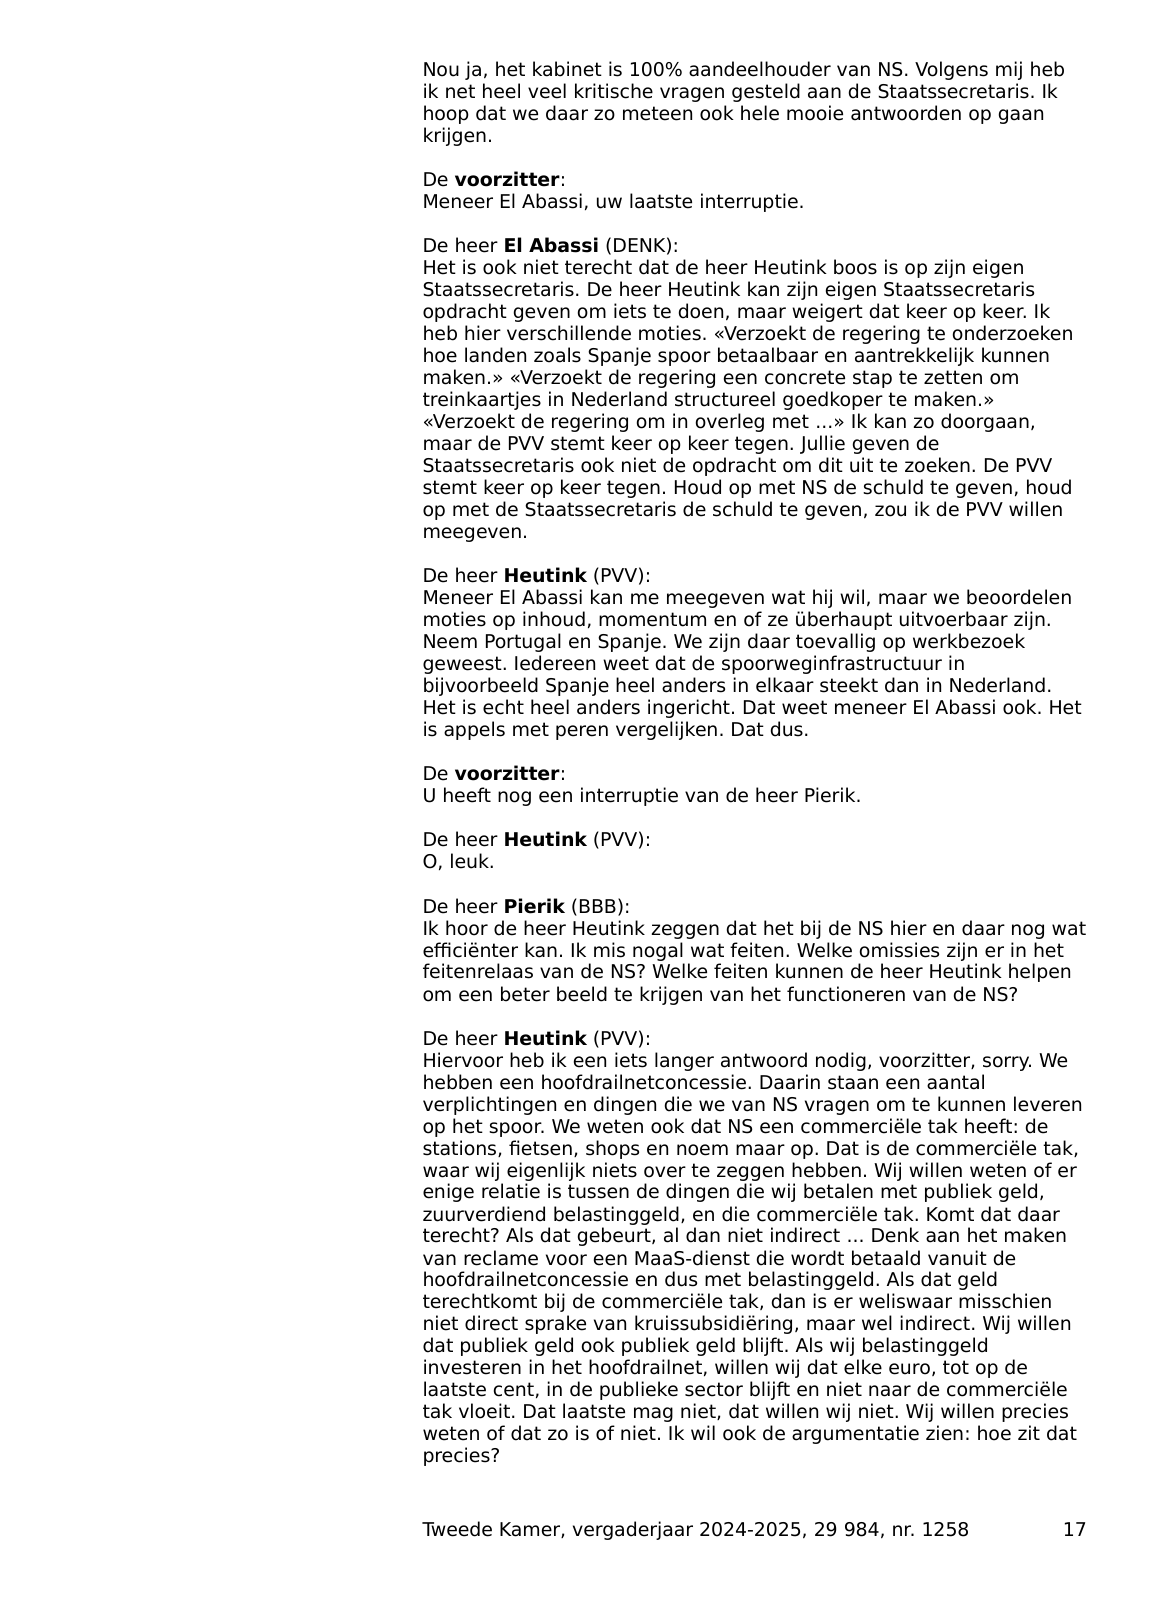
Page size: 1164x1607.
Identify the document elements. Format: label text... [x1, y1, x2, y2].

text O, leuk. [422, 851, 1087, 873]
text U heeft nog een interruptie van de heer Pierik. [422, 785, 1087, 807]
text De heer Heutink (PVV): [422, 1028, 1087, 1049]
text De heer El Abassi (DENK): [422, 235, 1087, 257]
text De voorzitter: [422, 763, 1087, 785]
text Nou ja, het kabinet is 100% aandeelhouder van NS. Volgens mij heb ik net heel veel kritische vragen gesteld aan de Staatssecretaris. Ik hoop dat we daar zo meteen ook hele mooie antwoorden op gaan krijgen. [422, 59, 1087, 147]
text Hiervoor heb ik een iets langer antwoord nodig, voorzitter, sorry. We hebben een hoofdrailnetconcessie. Daarin staan een aantal verplichtingen en dingen die we van NS vragen om te kunnen leveren op het spoor. We weten ook dat NS een commerciële tak heeft: de stations, fietsen, shops en noem maar op. Dat is de commerciële tak, waar wij eigenlijk niets over te zeggen hebben. Wij willen weten of er enige relatie is tussen de dingen die wij betalen met publiek geld, zuurverdiend belastinggeld, en die commerciële tak. Komt dat daar terecht? Als dat gebeurt, al dan niet indirect ... Denk aan het maken van reclame voor een MaaS-dienst die wordt betaald vanuit de hoofdrailnetconcessie en dus met belastinggeld. Als dat geld terechtkomt bij de commerciële tak, dan is er weliswaar misschien niet direct sprake van kruissubsidiëring, maar wel indirect. Wij willen dat publiek geld ook publiek geld blijft. Als wij belastinggeld investeren in het hoofdrailnet, willen wij dat elke euro, tot op de laatste cent, in de publieke sector blijft en niet naar de commerciële tak vloeit. Dat laatste mag niet, dat willen wij niet. Wij willen precies weten of dat zo is of niet. Ik wil ook de argumentatie zien: hoe zit dat precies? [422, 1049, 1087, 1467]
text Meneer El Abassi, uw laatste interruptie. [422, 191, 1087, 213]
text Ik hoor de heer Heutink zeggen dat het bij de NS hier en daar nog wat efficiënter kan. Ik mis nogal wat feiten. Welke omissies zijn er in het feitenrelaas van de NS? Welke feiten kunnen de heer Heutink helpen om een beter beeld te krijgen van het functioneren van de NS? [422, 917, 1087, 1005]
text De voorzitter: [422, 169, 1087, 191]
text Het is ook niet terecht dat de heer Heutink boos is op zijn eigen Staatssecretaris. De heer Heutink kan zijn eigen Staatssecretaris opdracht geven om iets te doen, maar weigert dat keer op keer. Ik heb hier verschillende moties. «Verzoekt de regering te onderzoeken hoe landen zoals Spanje spoor betaalbaar en aantrekkelijk kunnen maken.» «Verzoekt de regering een concrete stap te zetten om treinkaartjes in Nederland structureel goedkoper te maken.» «Verzoekt de regering om in overleg met ...» Ik kan zo doorgaan, maar de PVV stemt keer op keer tegen. Jullie geven de Staatssecretaris ook niet de opdracht om dit uit te zoeken. De PVV stemt keer op keer tegen. Houd op met NS de schuld te geven, houd op met de Staatssecretaris de schuld te geven, zou ik de PVV willen meegeven. [422, 257, 1087, 543]
text De heer Heutink (PVV): [422, 829, 1087, 851]
text Meneer El Abassi kan me meegeven wat hij wil, maar we beoordelen moties op inhoud, momentum en of ze überhaupt uitvoerbaar zijn. Neem Portugal en Spanje. We zijn daar toevallig op werkbezoek geweest. Iedereen weet dat de spoorweginfrastructuur in bijvoorbeeld Spanje heel anders in elkaar steekt dan in Nederland. Het is echt heel anders ingericht. Dat weet meneer El Abassi ook. Het is appels met peren vergelijken. Dat dus. [422, 587, 1087, 741]
text De heer Pierik (BBB): [422, 896, 1087, 917]
text De heer Heutink (PVV): [422, 565, 1087, 587]
